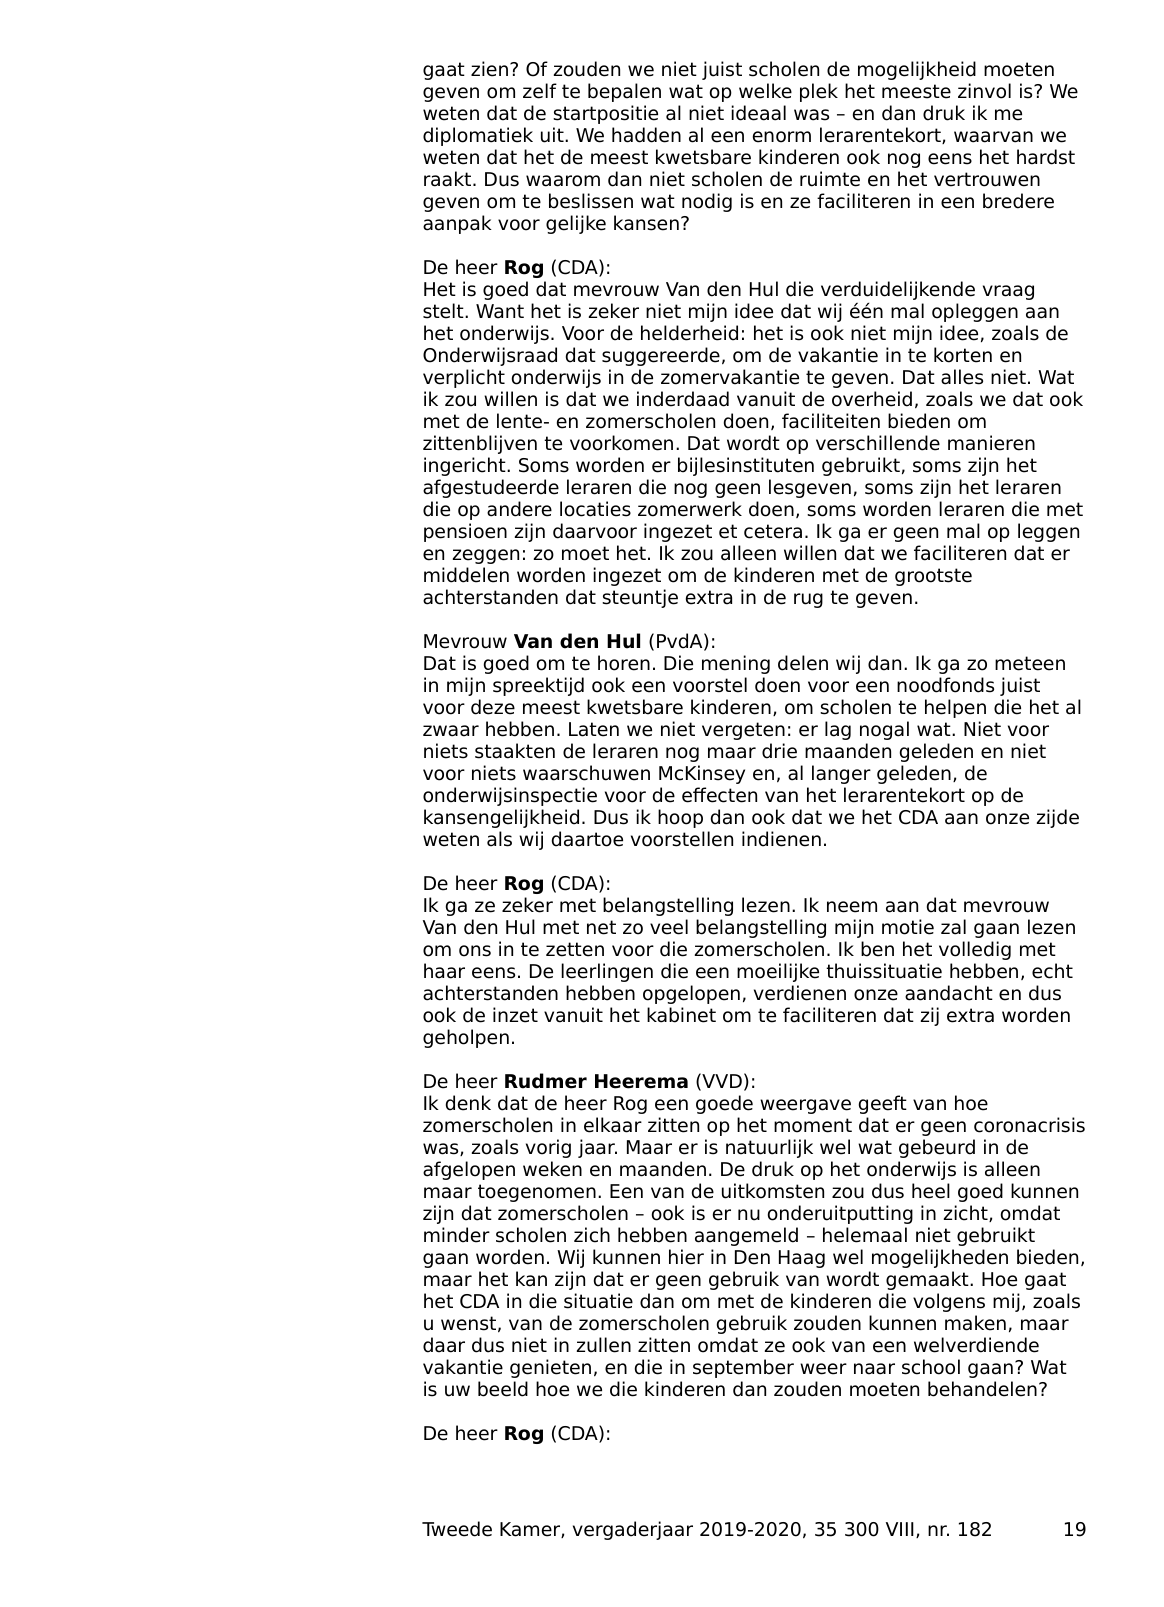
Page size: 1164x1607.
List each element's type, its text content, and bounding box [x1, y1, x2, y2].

text De heer Rudmer Heerema (VVD): [422, 1071, 1087, 1093]
text gaat zien? Of zouden we niet juist scholen de mogelijkheid moeten geven om zelf te bepalen wat op welke plek het meeste zinvol is? We weten dat de startpositie al niet ideaal was – en dan druk ik me diplomatiek uit. We hadden al een enorm lerarentekort, waarvan we weten dat het de meest kwetsbare kinderen ook nog eens het hardst raakt. Dus waarom dan niet scholen de ruimte en het vertrouwen geven om te beslissen wat nodig is en ze faciliteren in een bredere aanpak voor gelijke kansen? [422, 59, 1087, 235]
text De heer Rog (CDA): [422, 257, 1087, 279]
text Ik denk dat de heer Rog een goede weergave geeft van hoe zomerscholen in elkaar zitten op het moment dat er geen coronacrisis was, zoals vorig jaar. Maar er is natuurlijk wel wat gebeurd in de afgelopen weken en maanden. De druk op het onderwijs is alleen maar toegenomen. Een van de uitkomsten zou dus heel goed kunnen zijn dat zomerscholen – ook is er nu onderuitputting in zicht, omdat minder scholen zich hebben aangemeld – helemaal niet gebruikt gaan worden. Wij kunnen hier in Den Haag wel mogelijkheden bieden, maar het kan zijn dat er geen gebruik van wordt gemaakt. Hoe gaat het CDA in die situatie dan om met de kinderen die volgens mij, zoals u wenst, van de zomerscholen gebruik zouden kunnen maken, maar daar dus niet in zullen zitten omdat ze ook van een welverdiende vakantie genieten, en die in september weer naar school gaan? Wat is uw beeld hoe we die kinderen dan zouden moeten behandelen? [422, 1093, 1087, 1401]
text De heer Rog (CDA): [422, 1423, 1087, 1445]
text Ik ga ze zeker met belangstelling lezen. Ik neem aan dat mevrouw Van den Hul met net zo veel belangstelling mijn motie zal gaan lezen om ons in te zetten voor die zomerscholen. Ik ben het volledig met haar eens. De leerlingen die een moeilijke thuissituatie hebben, echt achterstanden hebben opgelopen, verdienen onze aandacht en dus ook de inzet vanuit het kabinet om te faciliteren dat zij extra worden geholpen. [422, 895, 1087, 1049]
text Het is goed dat mevrouw Van den Hul die verduidelijkende vraag stelt. Want het is zeker niet mijn idee dat wij één mal opleggen aan het onderwijs. Voor de helderheid: het is ook niet mijn idee, zoals de Onderwijsraad dat suggereerde, om de vakantie in te korten en verplicht onderwijs in de zomervakantie te geven. Dat alles niet. Wat ik zou willen is dat we inderdaad vanuit de overheid, zoals we dat ook met de lente- en zomerscholen doen, faciliteiten bieden om zittenblijven te voorkomen. Dat wordt op verschillende manieren ingericht. Soms worden er bijlesinstituten gebruikt, soms zijn het afgestudeerde leraren die nog geen lesgeven, soms zijn het leraren die op andere locaties zomerwerk doen, soms worden leraren die met pensioen zijn daarvoor ingezet et cetera. Ik ga er geen mal op leggen en zeggen: zo moet het. Ik zou alleen willen dat we faciliteren dat er middelen worden ingezet om de kinderen met de grootste achterstanden dat steuntje extra in de rug te geven. [422, 279, 1087, 609]
text Mevrouw Van den Hul (PvdA): [422, 631, 1087, 653]
text Dat is goed om te horen. Die mening delen wij dan. Ik ga zo meteen in mijn spreektijd ook een voorstel doen voor een noodfonds juist voor deze meest kwetsbare kinderen, om scholen te helpen die het al zwaar hebben. Laten we niet vergeten: er lag nogal wat. Niet voor niets staakten de leraren nog maar drie maanden geleden en niet voor niets waarschuwen McKinsey en, al langer geleden, de onderwijsinspectie voor de effecten van het lerarentekort op de kansengelijkheid. Dus ik hoop dan ook dat we het CDA aan onze zijde weten als wij daartoe voorstellen indienen. [422, 653, 1087, 851]
text De heer Rog (CDA): [422, 873, 1087, 895]
